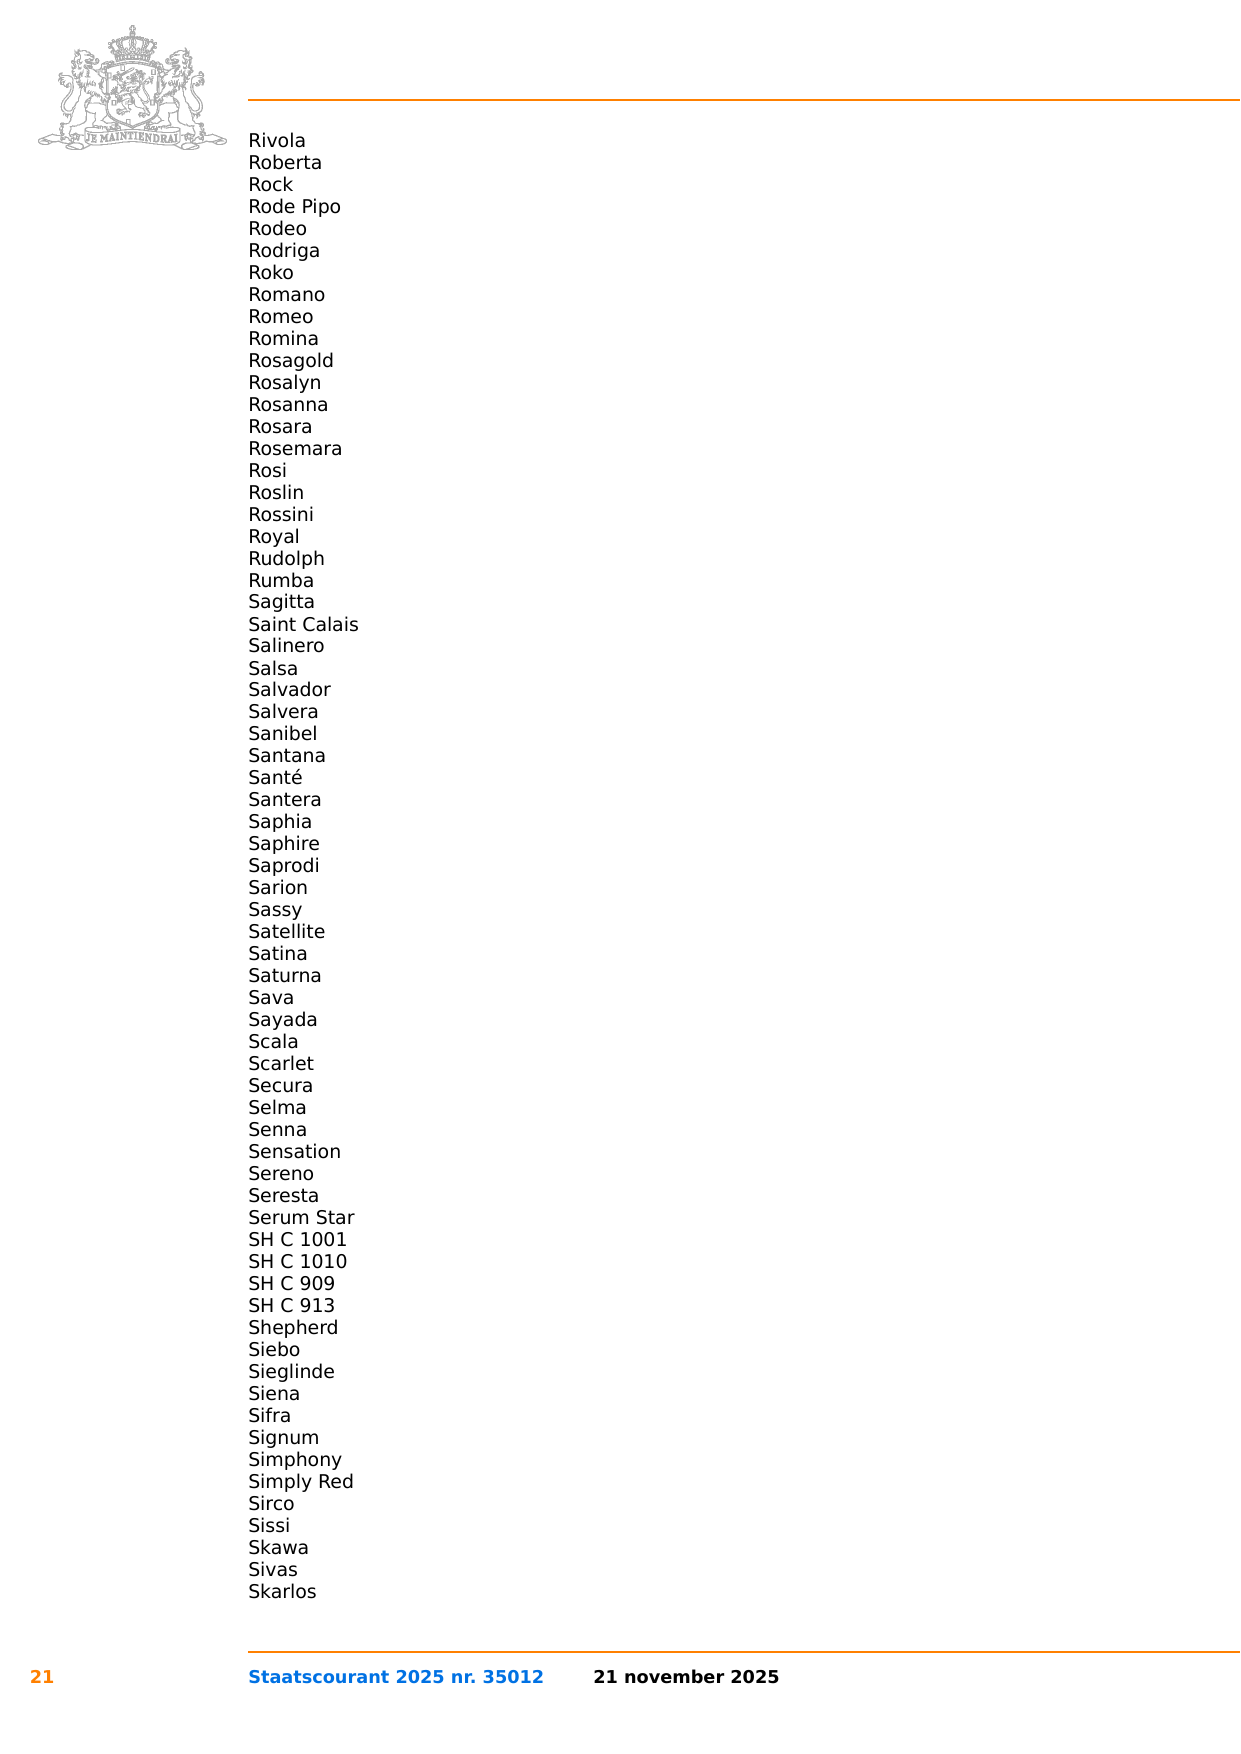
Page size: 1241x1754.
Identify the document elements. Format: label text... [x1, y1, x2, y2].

text Selma [248, 1097, 1163, 1119]
text Salvera [248, 701, 1163, 723]
text Santera [248, 789, 1163, 811]
text Sereno [248, 1163, 1163, 1185]
text Simply Red [248, 1471, 1163, 1493]
text Siena [248, 1383, 1163, 1405]
text Seresta [248, 1185, 1163, 1207]
text Rodriga [248, 240, 1163, 262]
text Rosalyn [248, 372, 1163, 394]
text Roslin [248, 482, 1163, 503]
text Satina [248, 943, 1163, 965]
text Shepherd [248, 1317, 1163, 1339]
text Sieglinde [248, 1361, 1163, 1383]
text Sifra [248, 1405, 1163, 1427]
text Satellite [248, 921, 1163, 943]
text Sissi [248, 1514, 1163, 1537]
text Rode Pipo [248, 196, 1163, 218]
text Rumba [248, 569, 1163, 591]
text Skawa [248, 1537, 1163, 1558]
picture [38, 25, 227, 150]
text Rosara [248, 416, 1163, 438]
text Scarlet [248, 1053, 1163, 1075]
text Saint Calais [248, 613, 1163, 635]
text SH C 909 [248, 1273, 1163, 1295]
text Sirco [248, 1493, 1163, 1514]
text Roko [248, 262, 1163, 284]
text Romano [248, 284, 1163, 306]
text SH C 1001 [248, 1229, 1163, 1251]
text Salinero [248, 635, 1163, 657]
text SH C 1010 [248, 1251, 1163, 1273]
text Sensation [248, 1141, 1163, 1163]
text Santana [248, 745, 1163, 767]
text Royal [248, 526, 1163, 547]
text Salsa [248, 657, 1163, 679]
text Sivas [248, 1558, 1163, 1581]
text SH C 913 [248, 1295, 1163, 1317]
text Rosanna [248, 394, 1163, 416]
text Sarion [248, 877, 1163, 899]
text Senna [248, 1119, 1163, 1141]
text Secura [248, 1075, 1163, 1097]
text Salvador [248, 679, 1163, 701]
text Scala [248, 1031, 1163, 1053]
text Sassy [248, 899, 1163, 921]
text Saphire [248, 833, 1163, 855]
text Saphia [248, 811, 1163, 833]
text Rossini [248, 503, 1163, 526]
text Roberta [248, 152, 1163, 174]
text Rock [248, 174, 1163, 196]
text Sava [248, 987, 1163, 1009]
text Rodeo [248, 218, 1163, 240]
text Saturna [248, 965, 1163, 987]
text Simphony [248, 1449, 1163, 1471]
text Romina [248, 328, 1163, 350]
text Siebo [248, 1339, 1163, 1361]
text Rosi [248, 459, 1163, 482]
text Rosagold [248, 350, 1163, 372]
text Rudolph [248, 547, 1163, 569]
text Sanibel [248, 723, 1163, 745]
text Santé [248, 767, 1163, 789]
text Rivola [248, 130, 1163, 152]
text Skarlos [248, 1581, 1163, 1602]
text Saprodi [248, 855, 1163, 877]
text Sagitta [248, 591, 1163, 613]
text Sayada [248, 1009, 1163, 1031]
text Serum Star [248, 1207, 1163, 1229]
text Romeo [248, 306, 1163, 328]
text Rosemara [248, 438, 1163, 459]
text Signum [248, 1427, 1163, 1449]
